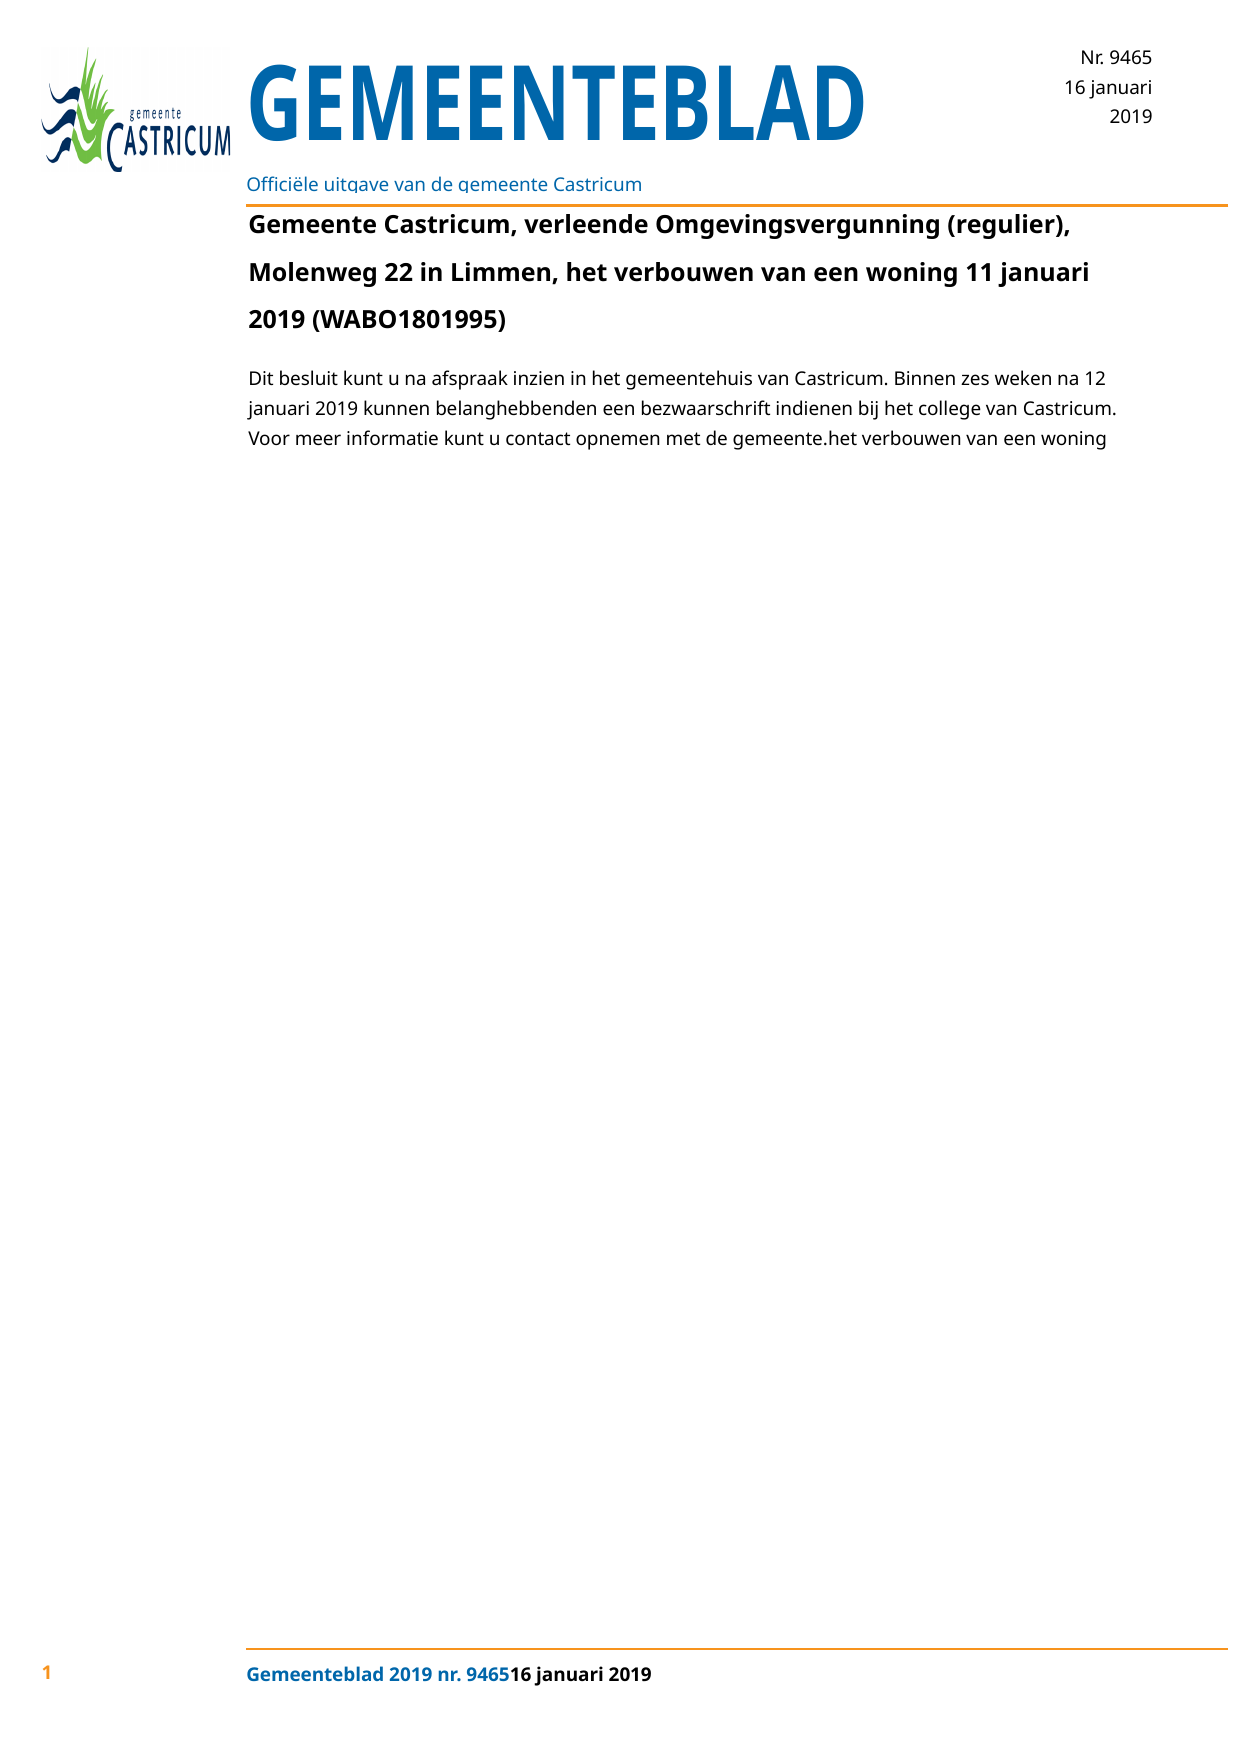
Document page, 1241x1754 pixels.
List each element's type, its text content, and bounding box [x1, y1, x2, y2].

text Dit besluit kunt u na afspraak inzien in het gemeentehuis van Castricum. Binnen zes weken na 12 januari 2019 kunnen belanghebbenden een bezwaarschrift indienen bij het college van Castricum. Voor meer informatie kunt u contact opnemen met de gemeente.het verbouwen van een woning [248, 366, 1152, 450]
text Gemeente Castricum, verleende Omgevingsvergunning (regulier), Molenweg 22 in Limmen, het verbouwen van een woning 11 januari 2019 (WABO1801995) [248, 207, 1152, 336]
picture [41, 47, 231, 172]
